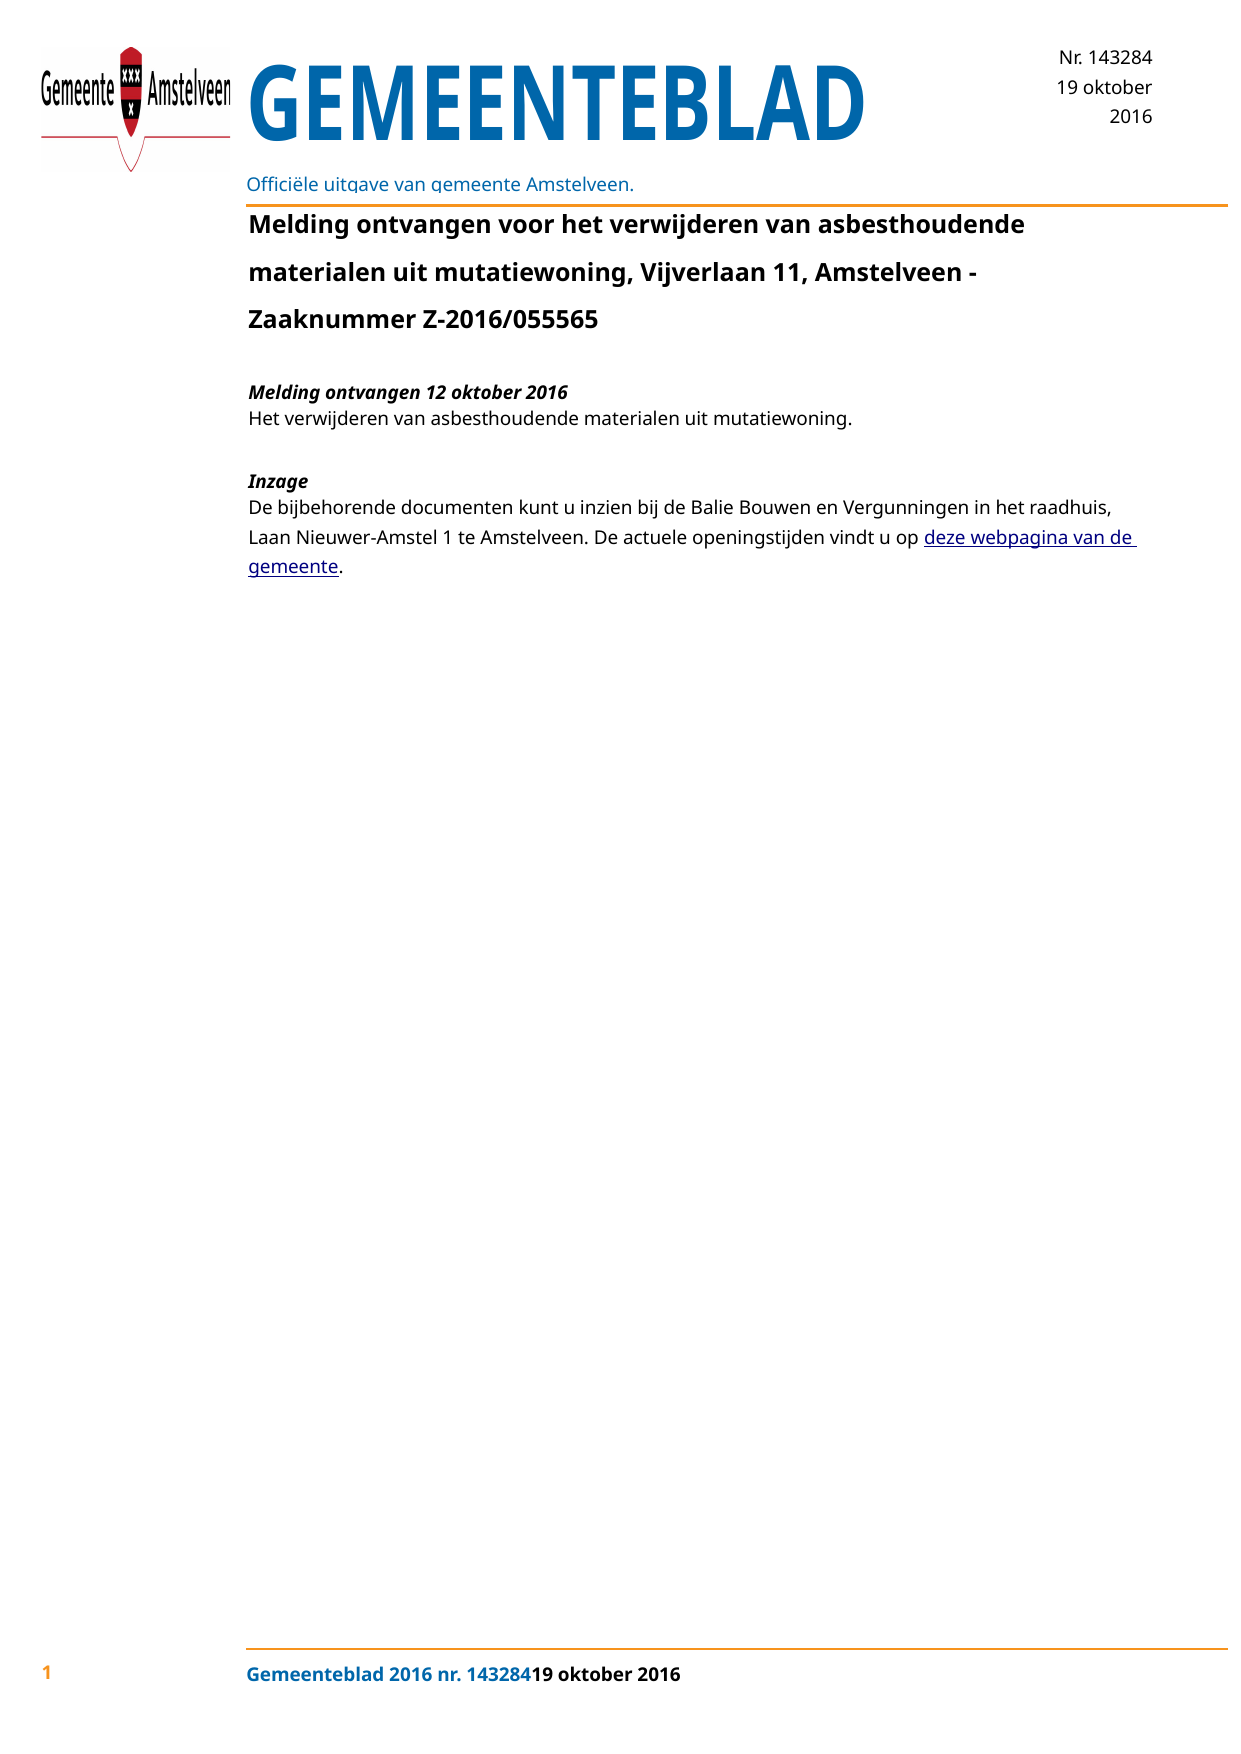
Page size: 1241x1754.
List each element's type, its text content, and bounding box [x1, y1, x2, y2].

picture [41, 47, 231, 172]
text Het verwijderen van asbesthoudende materialen uit mutatiewoning. [248, 405, 1152, 431]
text De bijbehorende documenten kunt u inzien bij de Balie Bouwen en Vergunningen in het raadhuis, Laan Nieuwer-Amstel 1 te Amstelveen. De actuele openingstijden vindt u op deze webpagina van de gemeente. [248, 494, 1152, 579]
text Inzage [248, 469, 1152, 494]
text Melding ontvangen voor het verwijderen van asbesthoudende materialen uit mutatiewoning, Vijverlaan 11, Amstelveen - Zaaknummer Z-2016/055565 [248, 207, 1152, 336]
text Melding ontvangen 12 oktober 2016 [248, 379, 1152, 405]
